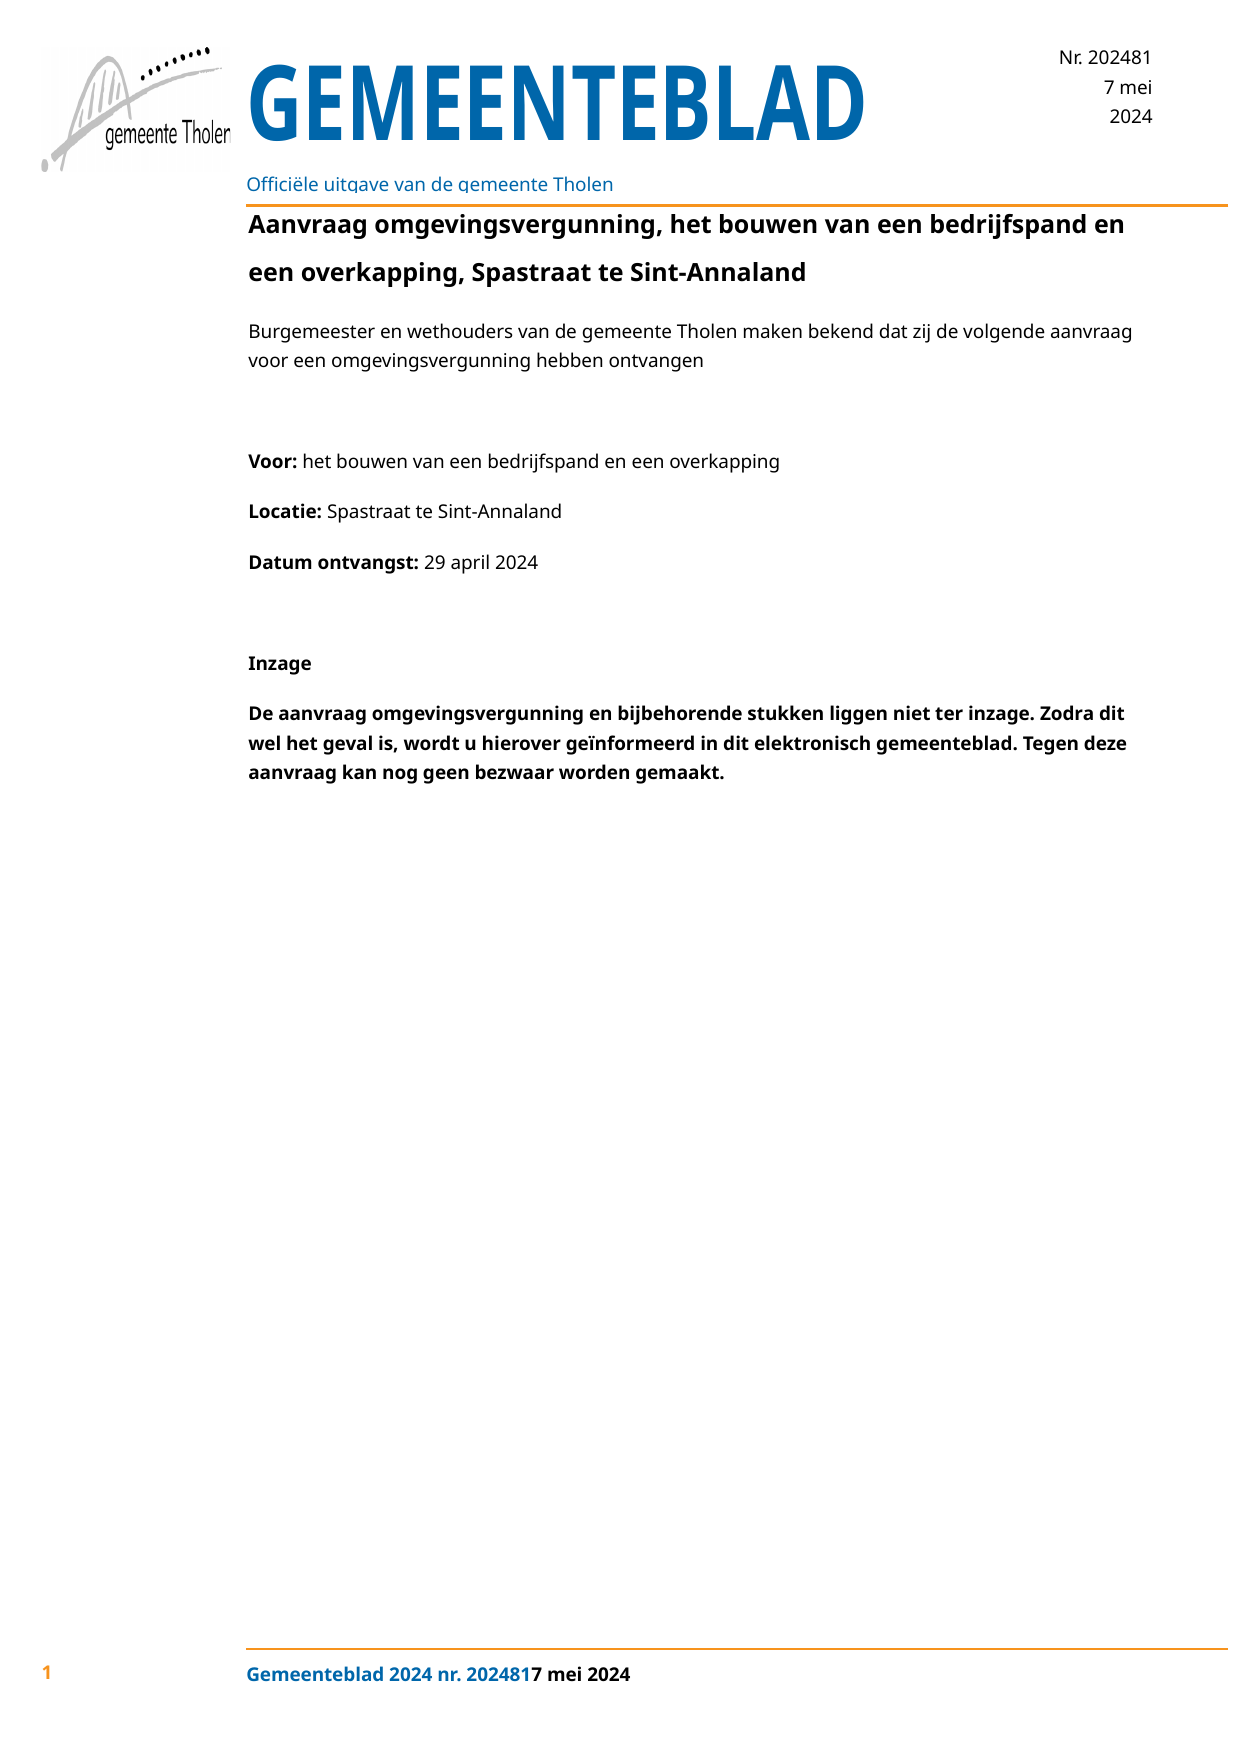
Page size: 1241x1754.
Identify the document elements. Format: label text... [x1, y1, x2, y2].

text Locatie: Spastraat te Sint-Annaland [248, 499, 1152, 524]
text Datum ontvangst: 29 april 2024 [248, 549, 1152, 575]
text Burgemeester en wethouders van de gemeente Tholen maken bekend dat zij de volgende aanvraag voor een omgevingsvergunning hebben ontvangen [248, 318, 1152, 373]
text Voor: het bouwen van een bedrijfspand en een overkapping [248, 448, 1152, 474]
text De aanvraag omgevingsvergunning en bijbehorende stukken liggen niet ter inzage. Zodra dit wel het geval is, wordt u hierover geïnformeerd in dit elektronisch gemeenteblad. Tegen deze aanvraag kan nog geen bezwaar worden gemaakt. [248, 700, 1152, 785]
text Inzage [248, 650, 1152, 676]
picture [41, 47, 231, 172]
text Aanvraag omgevingsvergunning, het bouwen van een bedrijfspand en een overkapping, Spastraat te Sint-Annaland [248, 207, 1152, 288]
